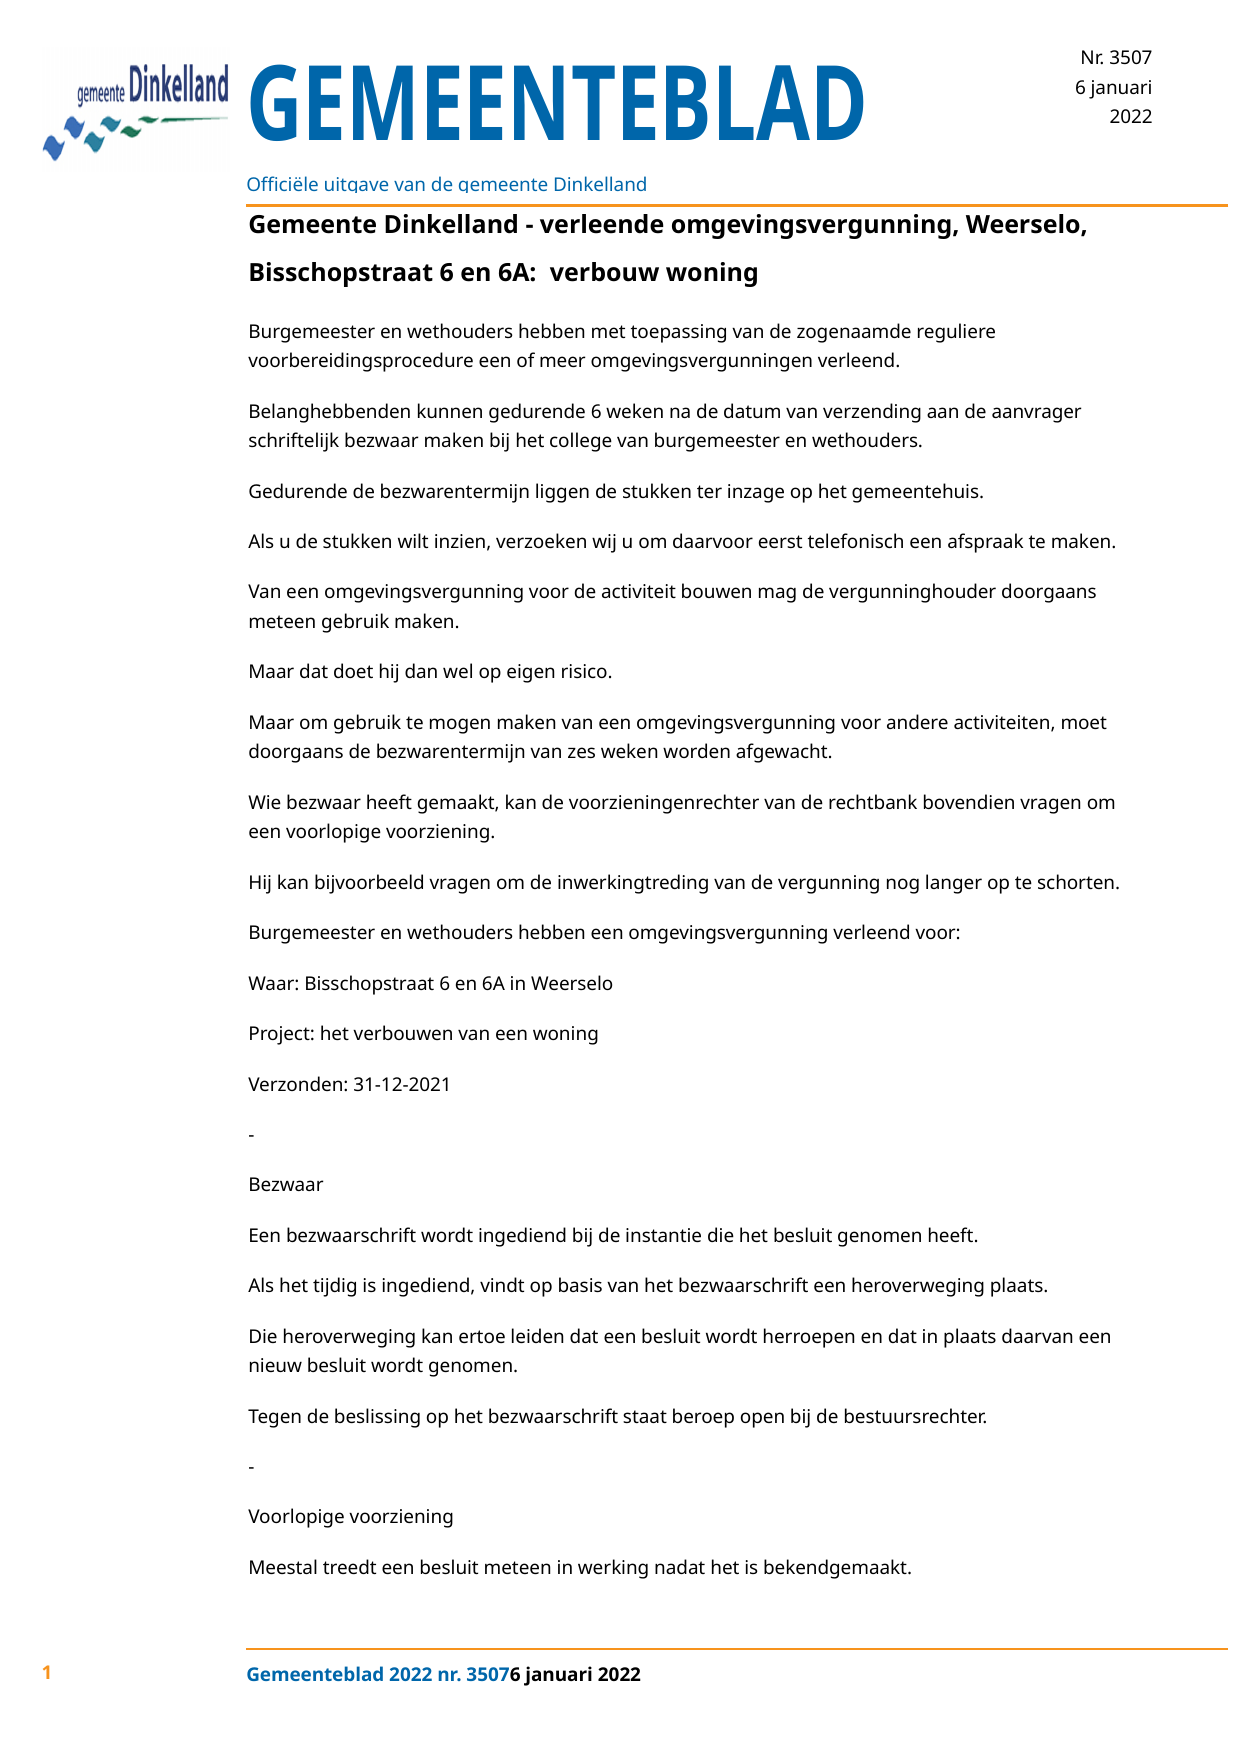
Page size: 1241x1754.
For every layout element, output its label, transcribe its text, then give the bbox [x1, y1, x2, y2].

text Gemeente Dinkelland - verleende omgevingsvergunning, Weerselo, Bisschopstraat 6 en 6A: verbouw woning [248, 207, 1152, 288]
text Tegen de beslissing op het bezwaarschrift staat beroep open bij de bestuursrechter. [248, 1403, 1152, 1429]
text - [248, 1121, 1152, 1147]
picture [41, 47, 231, 172]
text Die heroverweging kan ertoe leiden dat een besluit wordt herroepen en dat in plaats daarvan een nieuw besluit wordt genomen. [248, 1323, 1152, 1378]
text Als u de stukken wilt inzien, verzoeken wij u om daarvoor eerst telefonisch een afspraak te maken. [248, 528, 1152, 554]
text Bezwaar [248, 1172, 1152, 1197]
text Van een omgevingsvergunning voor de activiteit bouwen mag de vergunninghouder doorgaans meteen gebruik maken. [248, 579, 1152, 634]
text Burgemeester en wethouders hebben met toepassing van de zogenaamde reguliere voorbereidingsprocedure een of meer omgevingsvergunningen verleend. [248, 318, 1152, 373]
text Burgemeester en wethouders hebben een omgevingsvergunning verleend voor: [248, 919, 1152, 945]
text Waar: Bisschopstraat 6 en 6A in Weerselo [248, 970, 1152, 996]
text Project: het verbouwen van een woning [248, 1020, 1152, 1046]
text Verzonden: 31-12-2021 [248, 1071, 1152, 1097]
text Hij kan bijvoorbeeld vragen om de inwerkingtreding van de vergunning nog langer op te schorten. [248, 869, 1152, 895]
text Maar om gebruik te mogen maken van een omgevingsvergunning voor andere activiteiten, moet doorgaans de bezwarentermijn van zes weken worden afgewacht. [248, 709, 1152, 764]
text - [248, 1453, 1152, 1479]
text Wie bezwaar heeft gemaakt, kan de voorzieningenrechter van de rechtbank bovendien vragen om een voorlopige voorziening. [248, 789, 1152, 844]
text Gedurende de bezwarentermijn liggen de stukken ter inzage op het gemeentehuis. [248, 478, 1152, 504]
text Voorlopige voorziening [248, 1504, 1152, 1529]
text Een bezwaarschrift wordt ingediend bij de instantie die het besluit genomen heeft. [248, 1222, 1152, 1248]
text Belanghebbenden kunnen gedurende 6 weken na de datum van verzending aan de aanvrager schriftelijk bezwaar maken bij het college van burgemeester en wethouders. [248, 398, 1152, 453]
text Als het tijdig is ingediend, vindt op basis van het bezwaarschrift een heroverweging plaats. [248, 1272, 1152, 1298]
text Maar dat doet hij dan wel op eigen risico. [248, 659, 1152, 684]
text Meestal treedt een besluit meteen in werking nadat het is bekendgemaakt. [248, 1554, 1152, 1580]
